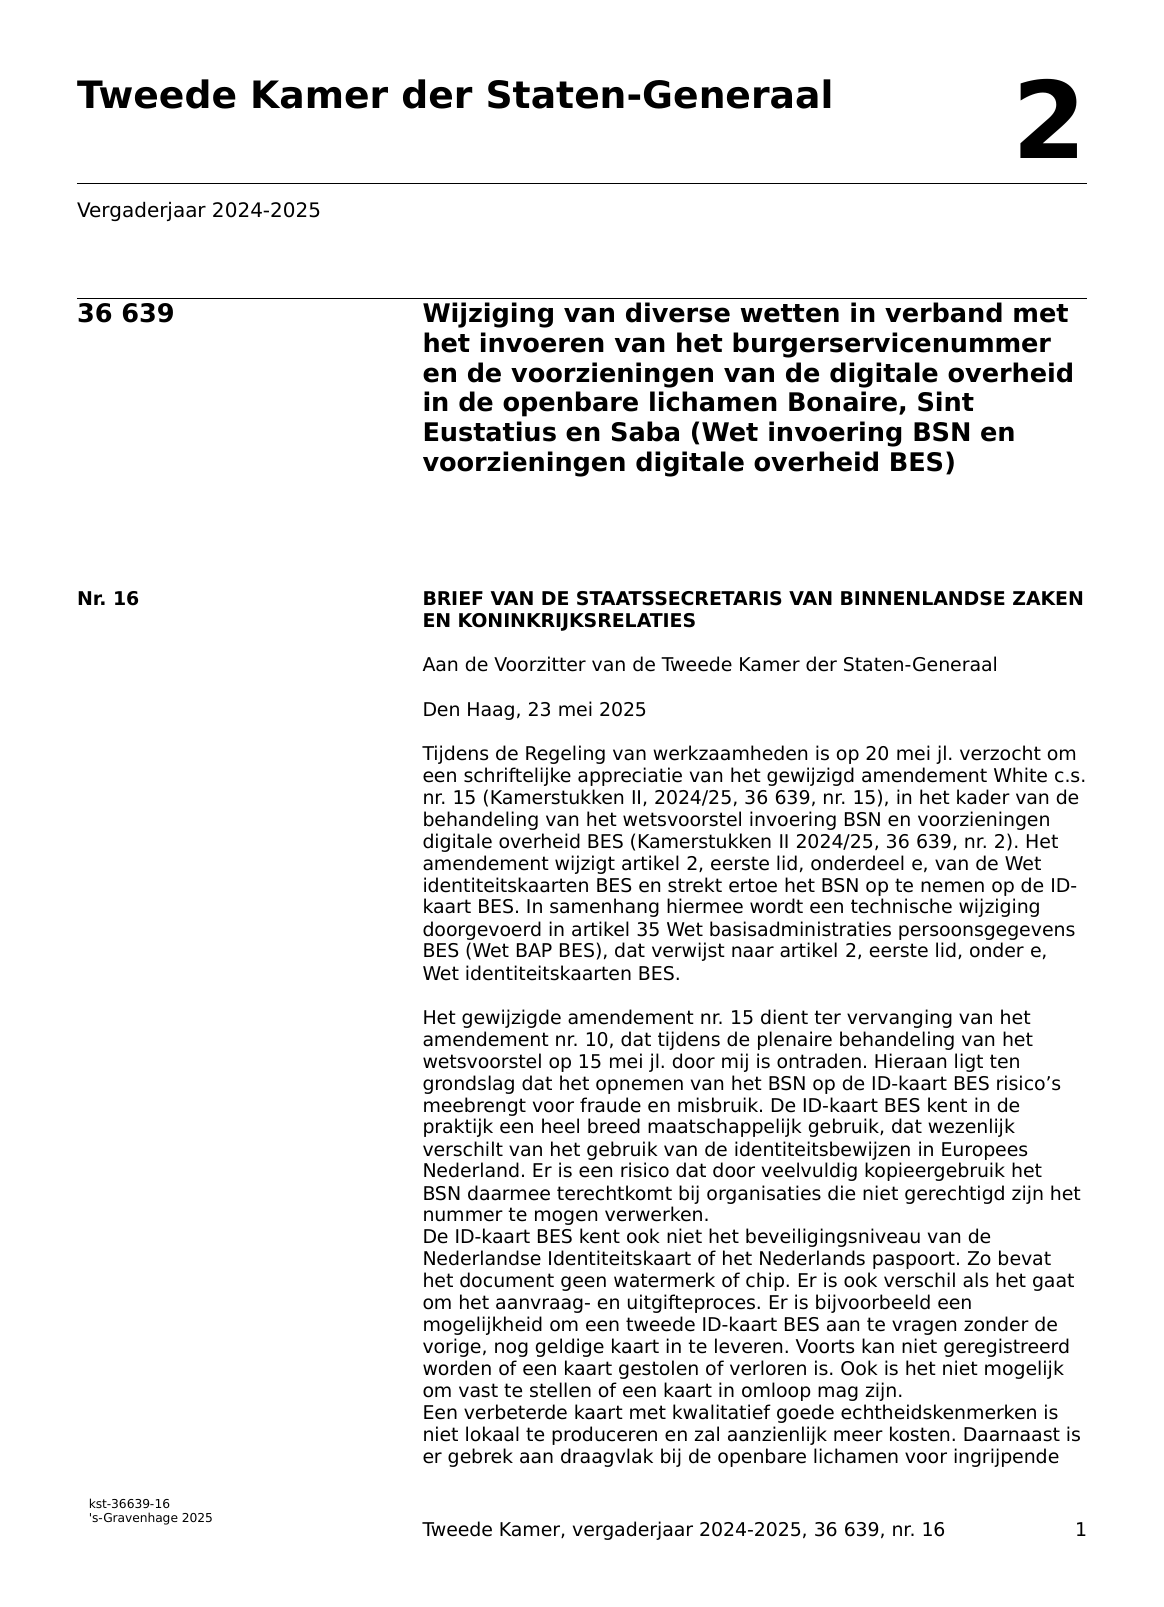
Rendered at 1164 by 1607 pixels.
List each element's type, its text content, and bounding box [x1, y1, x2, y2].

subtitle Nr. 16 BRIEF VAN DE STAATSSECRETARIS VAN BINNENLANDSE ZAKEN EN KONINKRIJKSRELATIES [77, 588, 1087, 632]
table_cell Vergaderjaar 2024-2025 [77, 184, 1087, 298]
table_header Tweede Kamer der Staten-Generaal [77, 59, 886, 183]
text 's-Gravenhage 2025 [88, 1511, 323, 1525]
text Tijdens de Regeling van werkzaamheden is op 20 mei jl. verzocht om een schriftelijke appreciatie van het gewijzigd amendement White c.s. nr. 15 (Kamerstukken II, 2024/25, 36 639, nr. 15), in het kader van de behandeling van het wetsvoorstel invoering BSN en voorzieningen digitale overheid BES (Kamerstukken II 2024/25, 36 639, nr. 2). Het amendement wijzigt artikel 2, eerste lid, onderdeel e, van de Wet identiteitskaarten BES en strekt ertoe het BSN op te nemen op de ID-kaart BES. In samenhang hiermee wordt een technische wijziging doorgevoerd in artikel 35 Wet basisadministraties persoonsgegevens BES (Wet BAP BES), dat verwijst naar artikel 2, eerste lid, onder e, Wet identiteitskaarten BES. [422, 743, 1087, 984]
text De ID-kaart BES kent ook niet het beveiligingsniveau van de Nederlandse Identiteitskaart of het Nederlands paspoort. Zo bevat het document geen watermerk of chip. Er is ook verschil als het gaat om het aanvraag- en uitgifteproces. Er is bijvoorbeeld een mogelijkheid om een tweede ID-kaart BES aan te vragen zonder de vorige, nog geldige kaart in te leveren. Voorts kan niet geregistreerd worden of een kaart gestolen of verloren is. Ook is het niet mogelijk om vast te stellen of een kaart in omloop mag zijn. [422, 1226, 1087, 1402]
text kst-36639-16 [88, 1497, 323, 1511]
text Den Haag, 23 mei 2025 [422, 698, 1087, 720]
table_header 2 [886, 59, 1087, 183]
text Een verbeterde kaart met kwalitatief goede echtheidskenmerken is niet lokaal te produceren en zal aanzienlijk meer kosten. Daarnaast is er gebrek aan draagvlak bij de openbare lichamen voor ingrijpende [422, 1402, 1087, 1468]
text Het gewijzigde amendement nr. 15 dient ter vervanging van het amendement nr. 10, dat tijdens de plenaire behandeling van het wetsvoorstel op 15 mei jl. door mij is ontraden. Hieraan ligt ten grondslag dat het opnemen van het BSN op de ID-kaart BES risico’s meebrengt voor fraude en misbruik. De ID-kaart BES kent in de praktijk een heel breed maatschappelijk gebruik, dat wezenlijk verschilt van het gebruik van de identiteitsbewijzen in Europees Nederland. Er is een risico dat door veelvuldig kopieergebruik het BSN daarmee terechtkomt bij organisaties die niet gerechtigd zijn het nummer te mogen verwerken. [422, 1007, 1087, 1226]
subtitle 36 639 Wijziging van diverse wetten in verband met het invoeren van het burgerservicenummer en de voorzieningen van de digitale overheid in de openbare lichamen Bonaire, Sint Eustatius en Saba (Wet invoering BSN en voorzieningen digitale overheid BES) [77, 299, 1087, 477]
text Aan de Voorzitter van de Tweede Kamer der Staten-Generaal [422, 654, 1087, 676]
